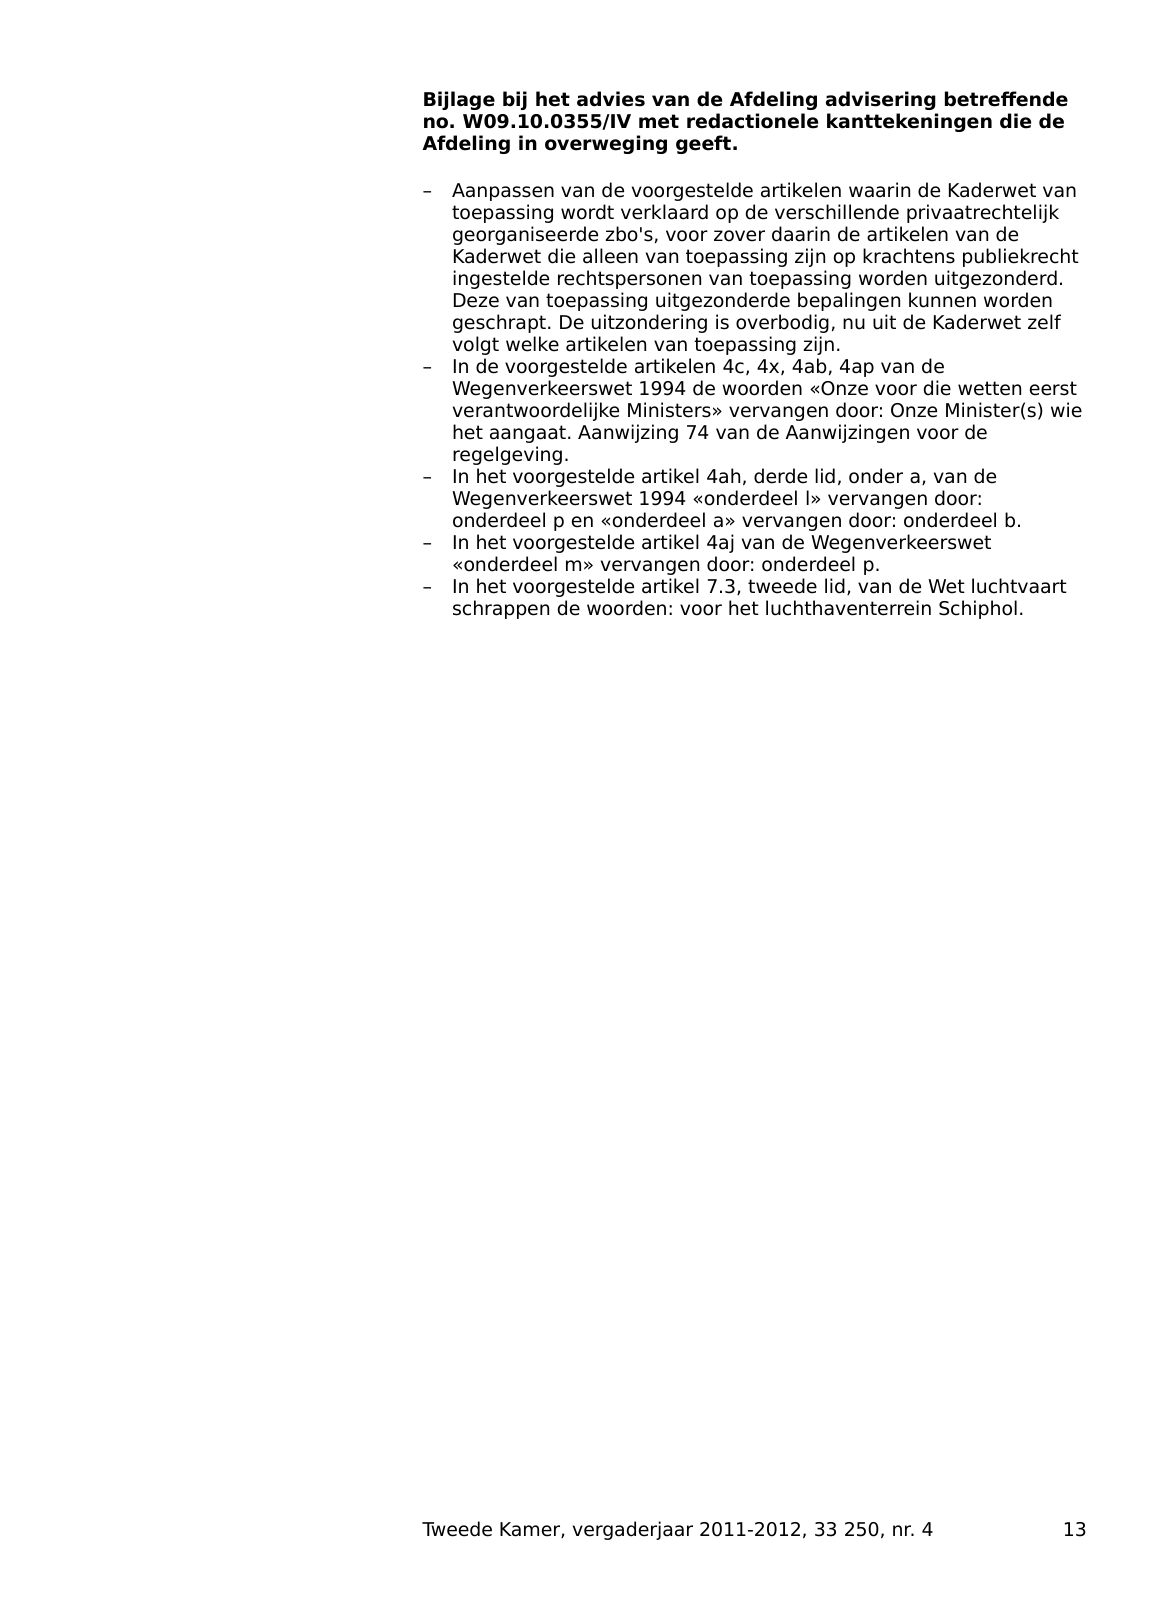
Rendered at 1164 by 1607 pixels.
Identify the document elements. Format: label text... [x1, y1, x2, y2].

text – In het voorgestelde artikel 4ah, derde lid, onder a, van de Wegenverkeerswet 1994 «onderdeel l» vervangen door: onderdeel p en «onderdeel a» vervangen door: onderdeel b. [422, 466, 1087, 532]
text – In de voorgestelde artikelen 4c, 4x, 4ab, 4ap van de Wegenverkeerswet 1994 de woorden «Onze voor die wetten eerst verantwoordelijke Ministers» vervangen door: Onze Minister(s) wie het aangaat. Aanwijzing 74 van de Aanwijzingen voor de regelgeving. [422, 356, 1087, 466]
text – In het voorgestelde artikel 4aj van de Wegenverkeerswet «onderdeel m» vervangen door: onderdeel p. [422, 532, 1087, 576]
text – Aanpassen van de voorgestelde artikelen waarin de Kaderwet van toepassing wordt verklaard op de verschillende privaatrechtelijk georganiseerde zbo's, voor zover daarin de artikelen van de Kaderwet die alleen van toepassing zijn op krachtens publiekrecht ingestelde rechtspersonen van toepassing worden uitgezonderd. Deze van toepassing uitgezonderde bepalingen kunnen worden geschrapt. De uitzondering is overbodig, nu uit de Kaderwet zelf volgt welke artikelen van toepassing zijn. [422, 180, 1087, 356]
text – In het voorgestelde artikel 7.3, tweede lid, van de Wet luchtvaart schrappen de woorden: voor het luchthaventerrein Schiphol. [422, 576, 1087, 619]
subtitle Bijlage bij het advies van de Afdeling advisering betreffende no. W09.10.0355/IV met redactionele kanttekeningen die de Afdeling in overweging geeft. [77, 89, 1087, 155]
